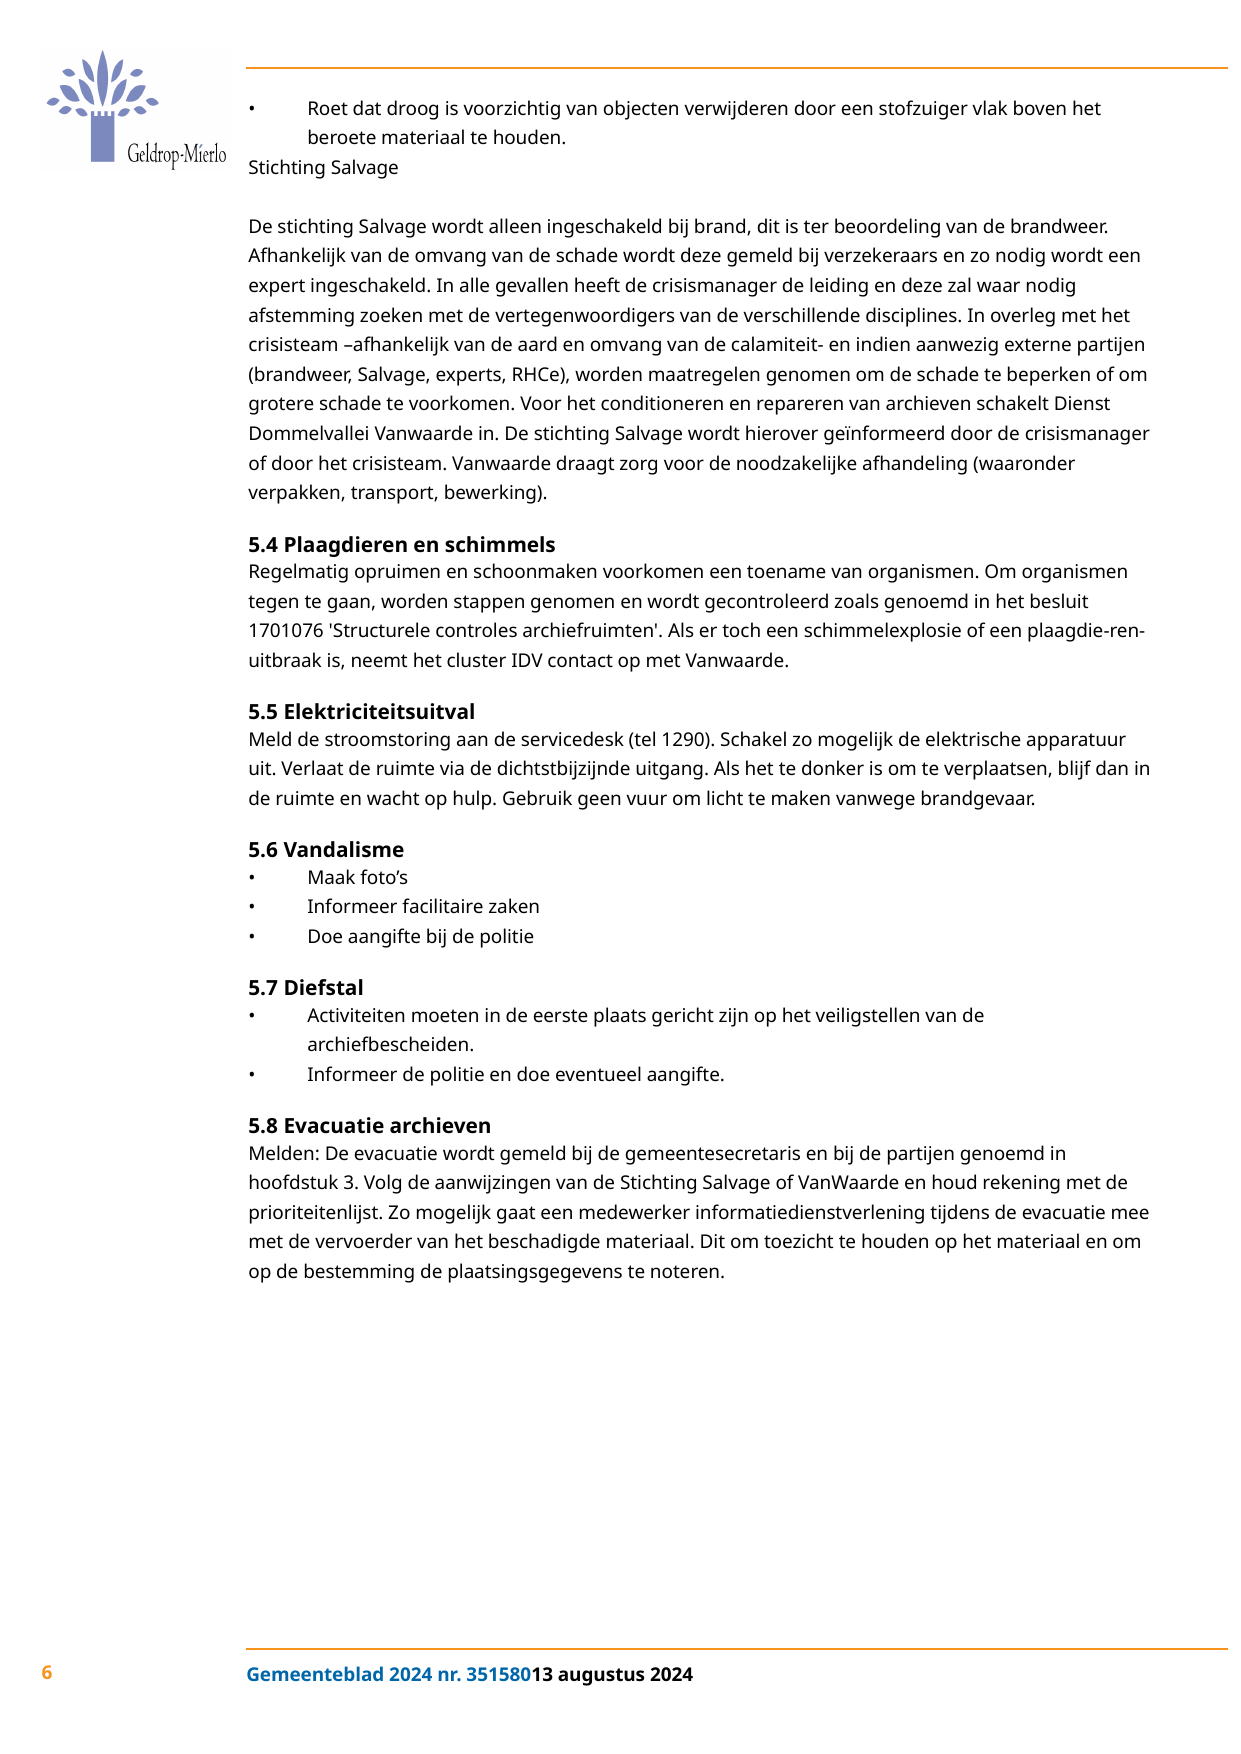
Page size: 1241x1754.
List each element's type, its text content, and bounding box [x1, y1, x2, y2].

list Roet dat droog is voorzichtig van objecten verwijderen door een stofzuiger vlak boven het beroete materiaal te houden. [248, 95, 1152, 150]
list Maak foto’s [248, 864, 1152, 889]
text Stichting Salvage [248, 154, 1152, 180]
text Melden: De evacuatie wordt gemeld bij de gemeentesecretaris en bij de partijen genoemd in hoofdstuk 3. Volg de aanwijzingen van de Stichting Salvage of VanWaarde en houd rekening met de prioriteitenlijst. Zo mogelijk gaat een medewerker informatiedienstverlening tijdens de evacuatie mee met de vervoerder van het beschadigde materiaal. Dit om toezicht te houden op het materiaal en om op de bestemming de plaatsingsgegevens te noteren. [248, 1140, 1152, 1284]
text 5.7 Diefstal [248, 973, 1152, 1002]
text Meld de stroomstoring aan de servicedesk (tel 1290). Schakel zo mogelijk de elektrische apparatuur uit. Verlaat de ruimte via de dichtstbijzijnde uitgang. Als het te donker is om te verplaatsen, blijf dan in de ruimte en wacht op hulp. Gebruik geen vuur om licht te maken vanwege brandgevaar. [248, 726, 1152, 811]
list Activiteiten moeten in de eerste plaats gericht zijn op het veiligstellen van de archiefbescheiden. [248, 1002, 1152, 1057]
list Informeer de politie en doe eventueel aangifte. [248, 1061, 1152, 1087]
list Doe aangifte bij de politie [248, 923, 1152, 949]
text 5.6 Vandalisme [248, 835, 1152, 864]
text 5.4 Plaagdieren en schimmels [248, 530, 1152, 558]
text De stichting Salvage wordt alleen ingeschakeld bij brand, dit is ter beoordeling van de brandweer. Afhankelijk van de omvang van de schade wordt deze gemeld bij verzekeraars en zo nodig wordt een expert ingeschakeld. In alle gevallen heeft de crisismanager de leiding en deze zal waar nodig afstemming zoeken met de vertegenwoordigers van de verschillende disciplines. In overleg met het crisisteam –afhankelijk van de aard en omvang van de calamiteit- en indien aanwezig externe partijen (brandweer, Salvage, experts, RHCe), worden maatregelen genomen om de schade te beperken of om grotere schade te voorkomen. Voor het conditioneren en repareren van archieven schakelt Dienst Dommelvallei Vanwaarde in. De stichting Salvage wordt hierover geïnformeerd door de crisismanager of door het crisisteam. Vanwaarde draagt zorg voor de noodzakelijke afhandeling (waaronder verpakken, transport, bewerking). [248, 213, 1152, 505]
list Informeer facilitaire zaken [248, 893, 1152, 919]
picture [41, 47, 231, 172]
text 5.5 Elektriciteitsuitval [248, 697, 1152, 726]
text Regelmatig opruimen en schoonmaken voorkomen een toename van organismen. Om organismen tegen te gaan, worden stappen genomen en wordt gecontroleerd zoals genoemd in het besluit 1701076 'Structurele controles archiefruimten'. Als er toch een schimmelexplosie of een plaagdie-ren-uitbraak is, neemt het cluster IDV contact op met Vanwaarde. [248, 558, 1152, 673]
text 5.8 Evacuatie archieven [248, 1111, 1152, 1140]
